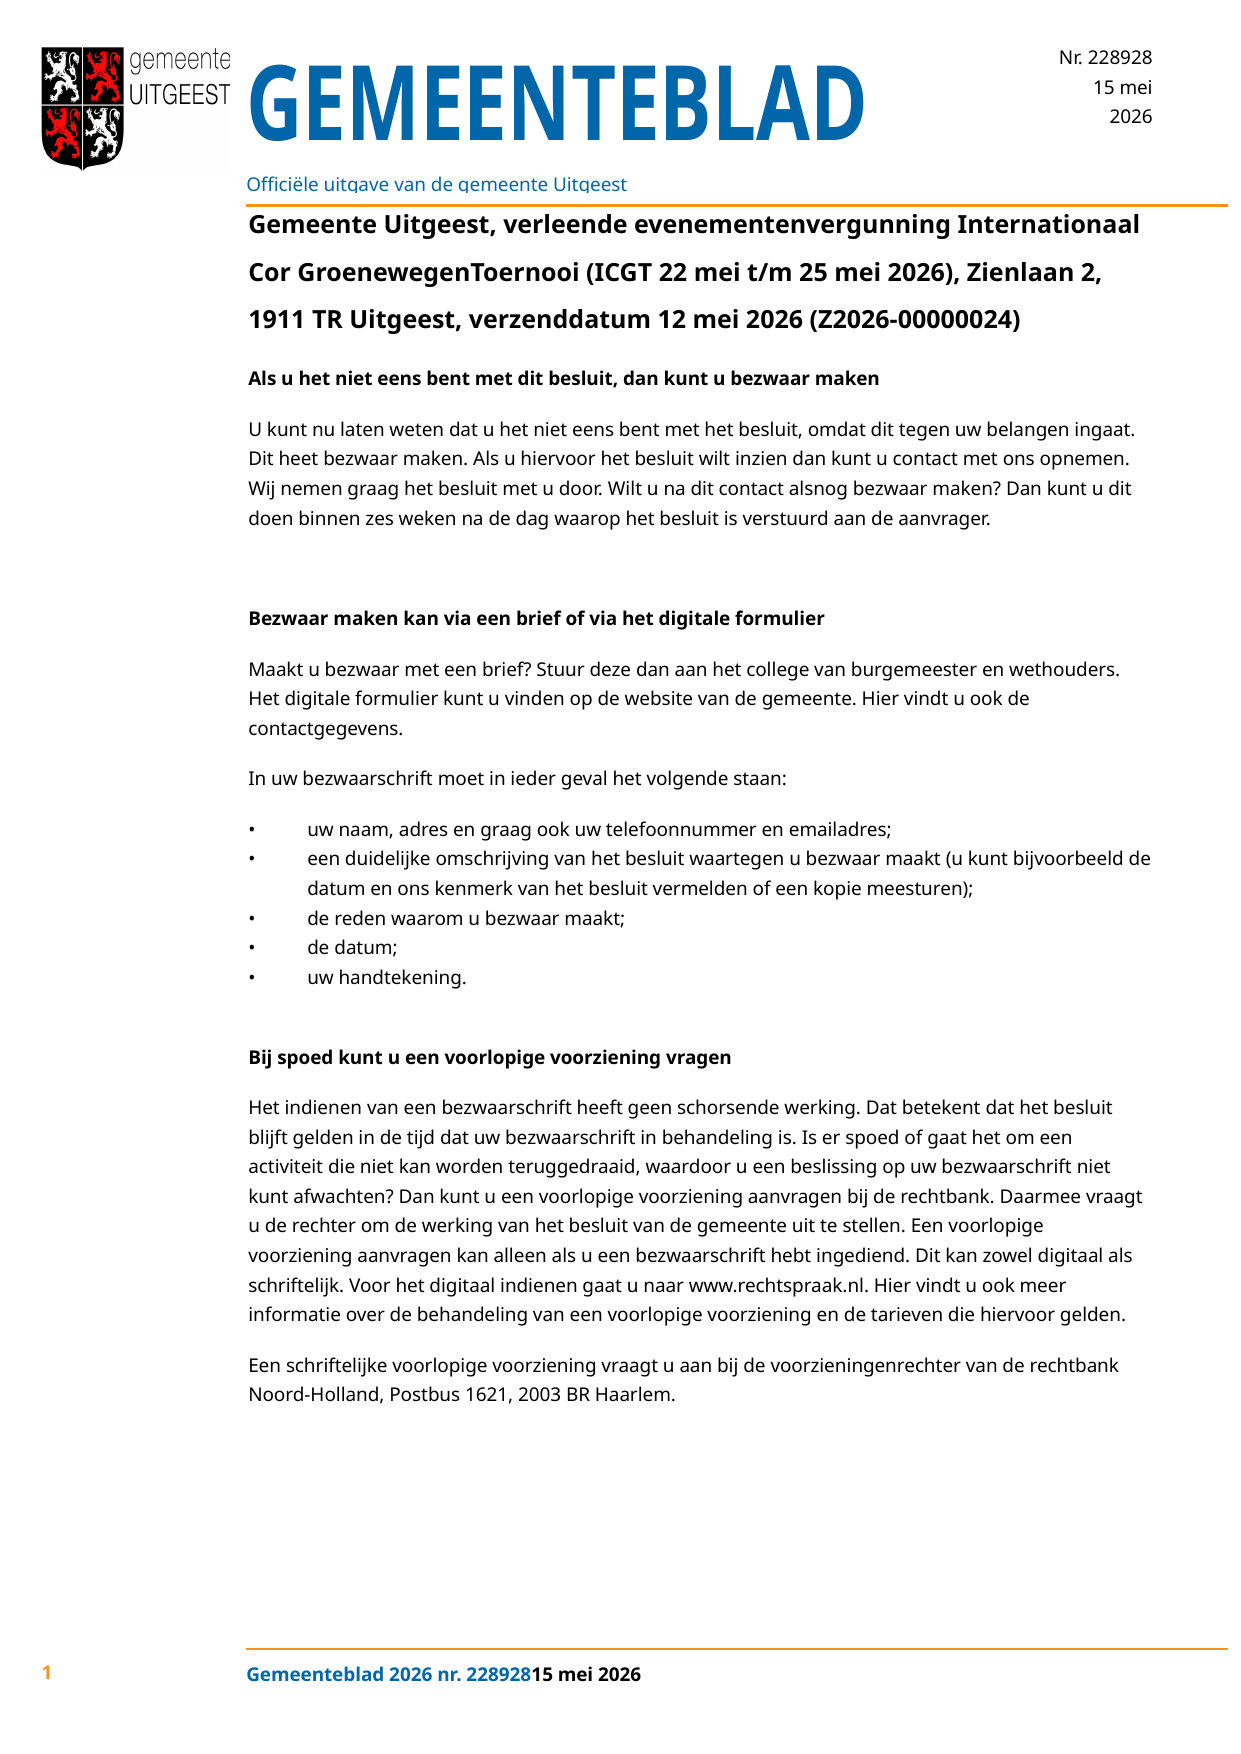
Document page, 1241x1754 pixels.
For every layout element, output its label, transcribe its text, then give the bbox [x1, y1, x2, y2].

text Bij spoed kunt u een voorlopige voorziening vragen [248, 1044, 1152, 1069]
text Als u het niet eens bent met dit besluit, dan kunt u bezwaar maken [248, 366, 1152, 391]
text Maakt u bezwaar met een brief? Stuur deze dan aan het college van burgemeester en wethouders. Het digitale formulier kunt u vinden op de website van de gemeente. Hier vindt u ook de contactgegevens. [248, 656, 1152, 741]
text In uw bezwaarschrift moet in ieder geval het volgende staan: [248, 766, 1152, 791]
text Gemeente Uitgeest, verleende evenementenvergunning Internationaal Cor GroenewegenToernooi (ICGT 22 mei t/m 25 mei 2026), Zienlaan 2, 1911 TR Uitgeest, verzenddatum 12 mei 2026 (Z2026-00000024) [248, 207, 1152, 336]
list een duidelijke omschrijving van het besluit waartegen u bezwaar maakt (u kunt bijvoorbeeld de datum en ons kenmerk van het besluit vermelden of een kopie meesturen); [248, 846, 1152, 901]
list de reden waarom u bezwaar maakt; [248, 905, 1152, 930]
text Het indienen van een bezwaarschrift heeft geen schorsende werking. Dat betekent dat het besluit blijft gelden in de tijd dat uw bezwaarschrift in behandeling is. Is er spoed of gaat het om een activiteit die niet kan worden teruggedraaid, waardoor u een beslissing op uw bezwaarschrift niet kunt afwachten? Dan kunt u een voorlopige voorziening aanvragen bij de rechtbank. Daarmee vraagt u de rechter om de werking van het besluit van de gemeente uit te stellen. Een voorlopige voorziening aanvragen kan alleen als u een bezwaarschrift hebt ingediend. Dit kan zowel digitaal als schriftelijk. Voor het digitaal indienen gaat u naar www.rechtspraak.nl. Hier vindt u ook meer informatie over de behandeling van een voorlopige voorziening en de tarieven die hiervoor gelden. [248, 1094, 1152, 1327]
picture [41, 47, 231, 172]
text Bezwaar maken kan via een brief of via het digitale formulier [248, 606, 1152, 631]
text Een schriftelijke voorlopige voorziening vraagt u aan bij de voorzieningenrechter van de rechtbank Noord-Holland, Postbus 1621, 2003 BR Haarlem. [248, 1352, 1152, 1407]
list de datum; [248, 934, 1152, 960]
list uw handtekening. [248, 964, 1152, 989]
text U kunt nu laten weten dat u het niet eens bent met het besluit, omdat dit tegen uw belangen ingaat. Dit heet bezwaar maken. Als u hiervoor het besluit wilt inzien dan kunt u contact met ons opnemen. Wij nemen graag het besluit met u door. Wilt u na dit contact alsnog bezwaar maken? Dan kunt u dit doen binnen zes weken na de dag waarop het besluit is verstuurd aan de aanvrager. [248, 416, 1152, 530]
list uw naam, adres en graag ook uw telefoonnummer en emailadres; [248, 816, 1152, 842]
